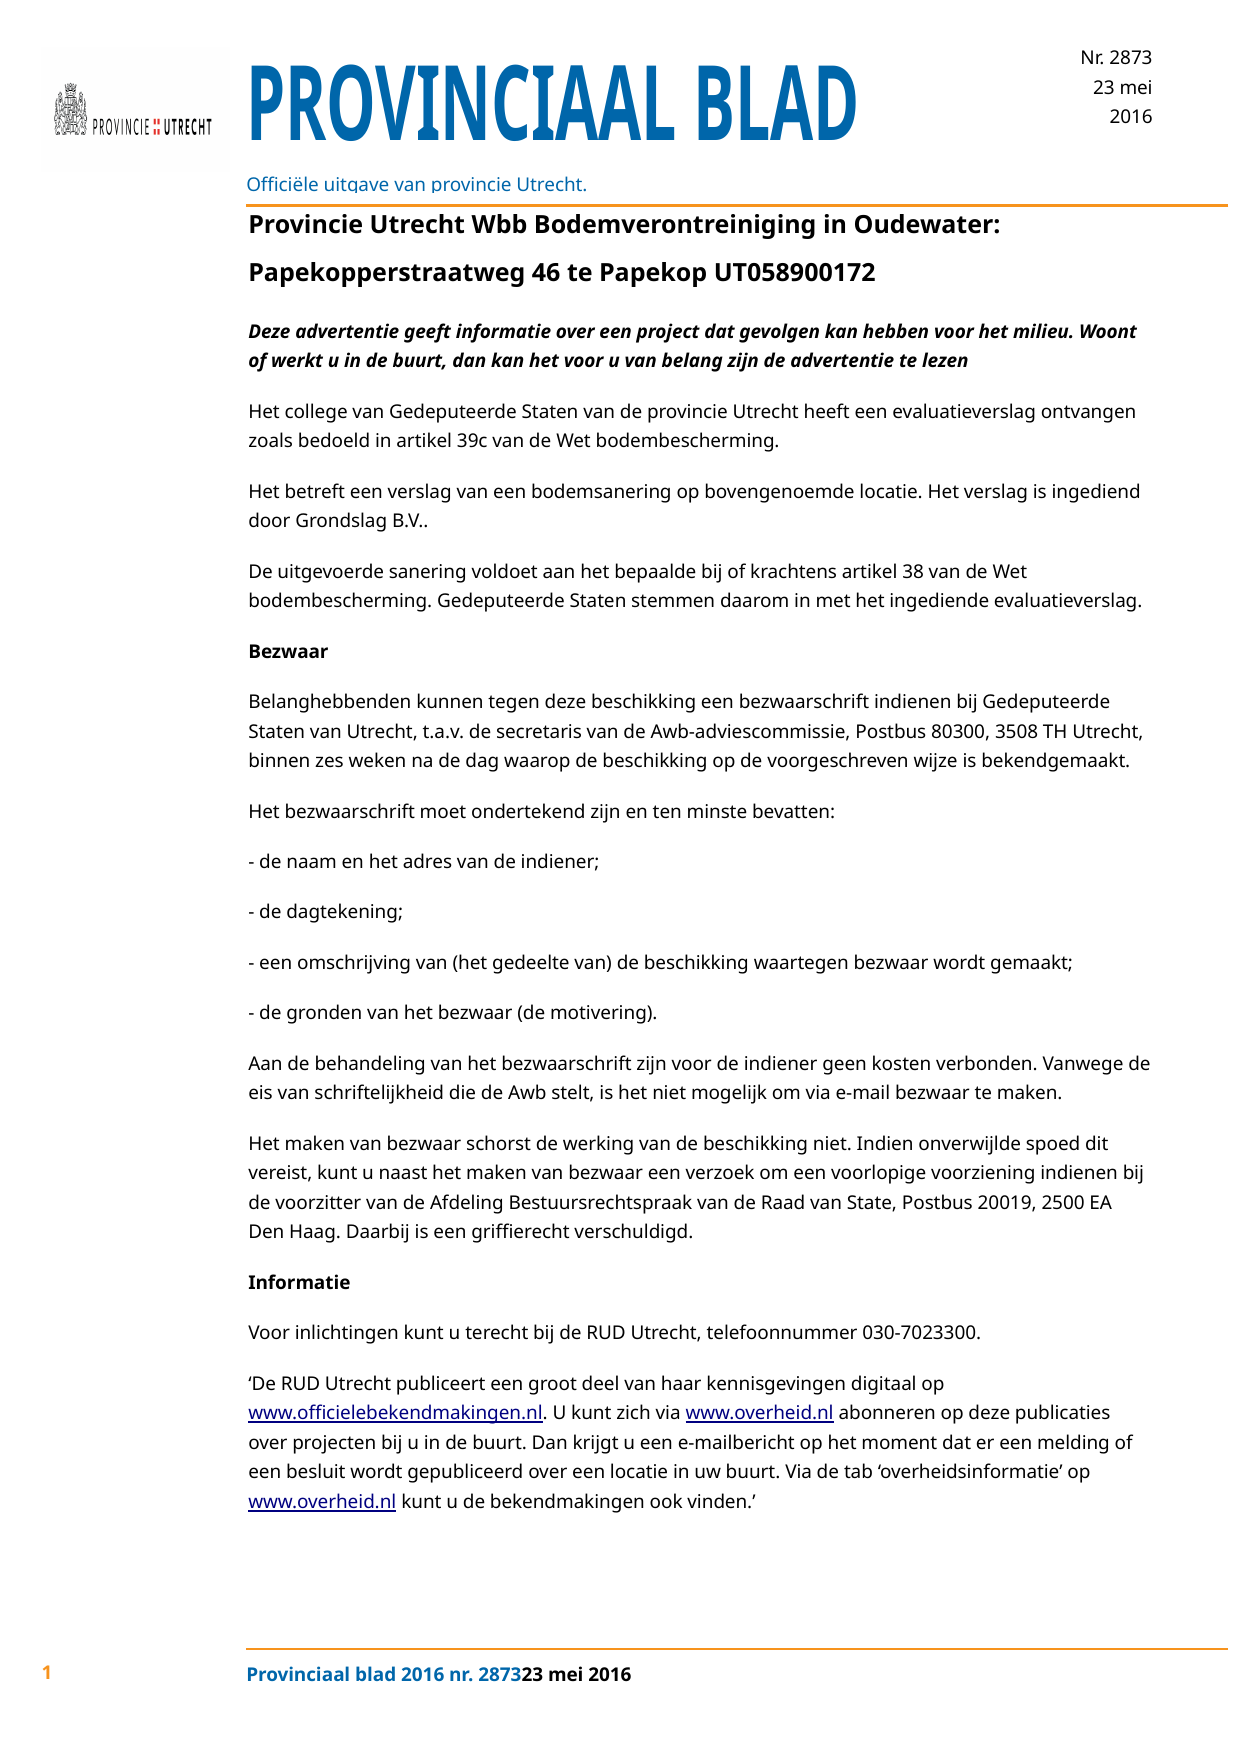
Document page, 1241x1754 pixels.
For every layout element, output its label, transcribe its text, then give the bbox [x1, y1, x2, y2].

text Deze advertentie geeft informatie over een project dat gevolgen kan hebben voor het milieu. Woont of werkt u in de buurt, dan kan het voor u van belang zijn de advertentie te lezen [248, 318, 1152, 373]
text Voor inlichtingen kunt u terecht bij de RUD Utrecht, telefoonnummer 030-7023300. [248, 1319, 1152, 1345]
text Informatie [248, 1269, 1152, 1295]
text Belanghebbenden kunnen tegen deze beschikking een bezwaarschrift indienen bij Gedeputeerde Staten van Utrecht, t.a.v. de secretaris van de Awb-adviescommissie, Postbus 80300, 3508 TH Utrecht, binnen zes weken na de dag waarop de beschikking op de voorgeschreven wijze is bekendgemaakt. [248, 688, 1152, 773]
text - een omschrijving van (het gedeelte van) de beschikking waartegen bezwaar wordt gemaakt; [248, 949, 1152, 975]
text - de gronden van het bezwaar (de motivering). [248, 999, 1152, 1025]
text - de naam en het adres van de indiener; [248, 848, 1152, 874]
text Het college van Gedeputeerde Staten van de provincie Utrecht heeft een evaluatieverslag ontvangen zoals bedoeld in artikel 39c van de Wet bodembescherming. [248, 398, 1152, 453]
text De uitgevoerde sanering voldoet aan het bepaalde bij of krachtens artikel 38 van de Wet bodembescherming. Gedeputeerde Staten stemmen daarom in met het ingediende evaluatieverslag. [248, 558, 1152, 613]
text Het maken van bezwaar schorst de werking van de beschikking niet. Indien onverwijlde spoed dit vereist, kunt u naast het maken van bezwaar een verzoek om een voorlopige voorziening indienen bij de voorzitter van de Afdeling Bestuursrechtspraak van de Raad van State, Postbus 20019, 2500 EA Den Haag. Daarbij is een griffierecht verschuldigd. [248, 1130, 1152, 1244]
text ‘De RUD Utrecht publiceert een groot deel van haar kennisgevingen digitaal op www.officielebekendmakingen.nl. U kunt zich via www.overheid.nl abonneren op deze publicaties over projecten bij u in de buurt. Dan krijgt u een e-mailbericht op het moment dat er een melding of een besluit wordt gepubliceerd over een locatie in uw buurt. Via de tab ‘overheidsinformatie’ op www.overheid.nl kunt u de bekendmakingen ook vinden.’ [248, 1370, 1152, 1514]
text Het bezwaarschrift moet ondertekend zijn en ten minste bevatten: [248, 798, 1152, 824]
text Aan de behandeling van het bezwaarschrift zijn voor de indiener geen kosten verbonden. Vanwege de eis van schriftelijkheid die de Awb stelt, is het niet mogelijk om via e-mail bezwaar te maken. [248, 1050, 1152, 1105]
text - de dagtekening; [248, 899, 1152, 924]
text Bezwaar [248, 638, 1152, 664]
picture [41, 47, 231, 172]
text Het betreft een verslag van een bodemsanering op bovengenoemde locatie. Het verslag is ingediend door Grondslag B.V.. [248, 478, 1152, 533]
text Provincie Utrecht Wbb Bodemverontreiniging in Oudewater: Papekopperstraatweg 46 te Papekop UT058900172 [248, 207, 1152, 288]
